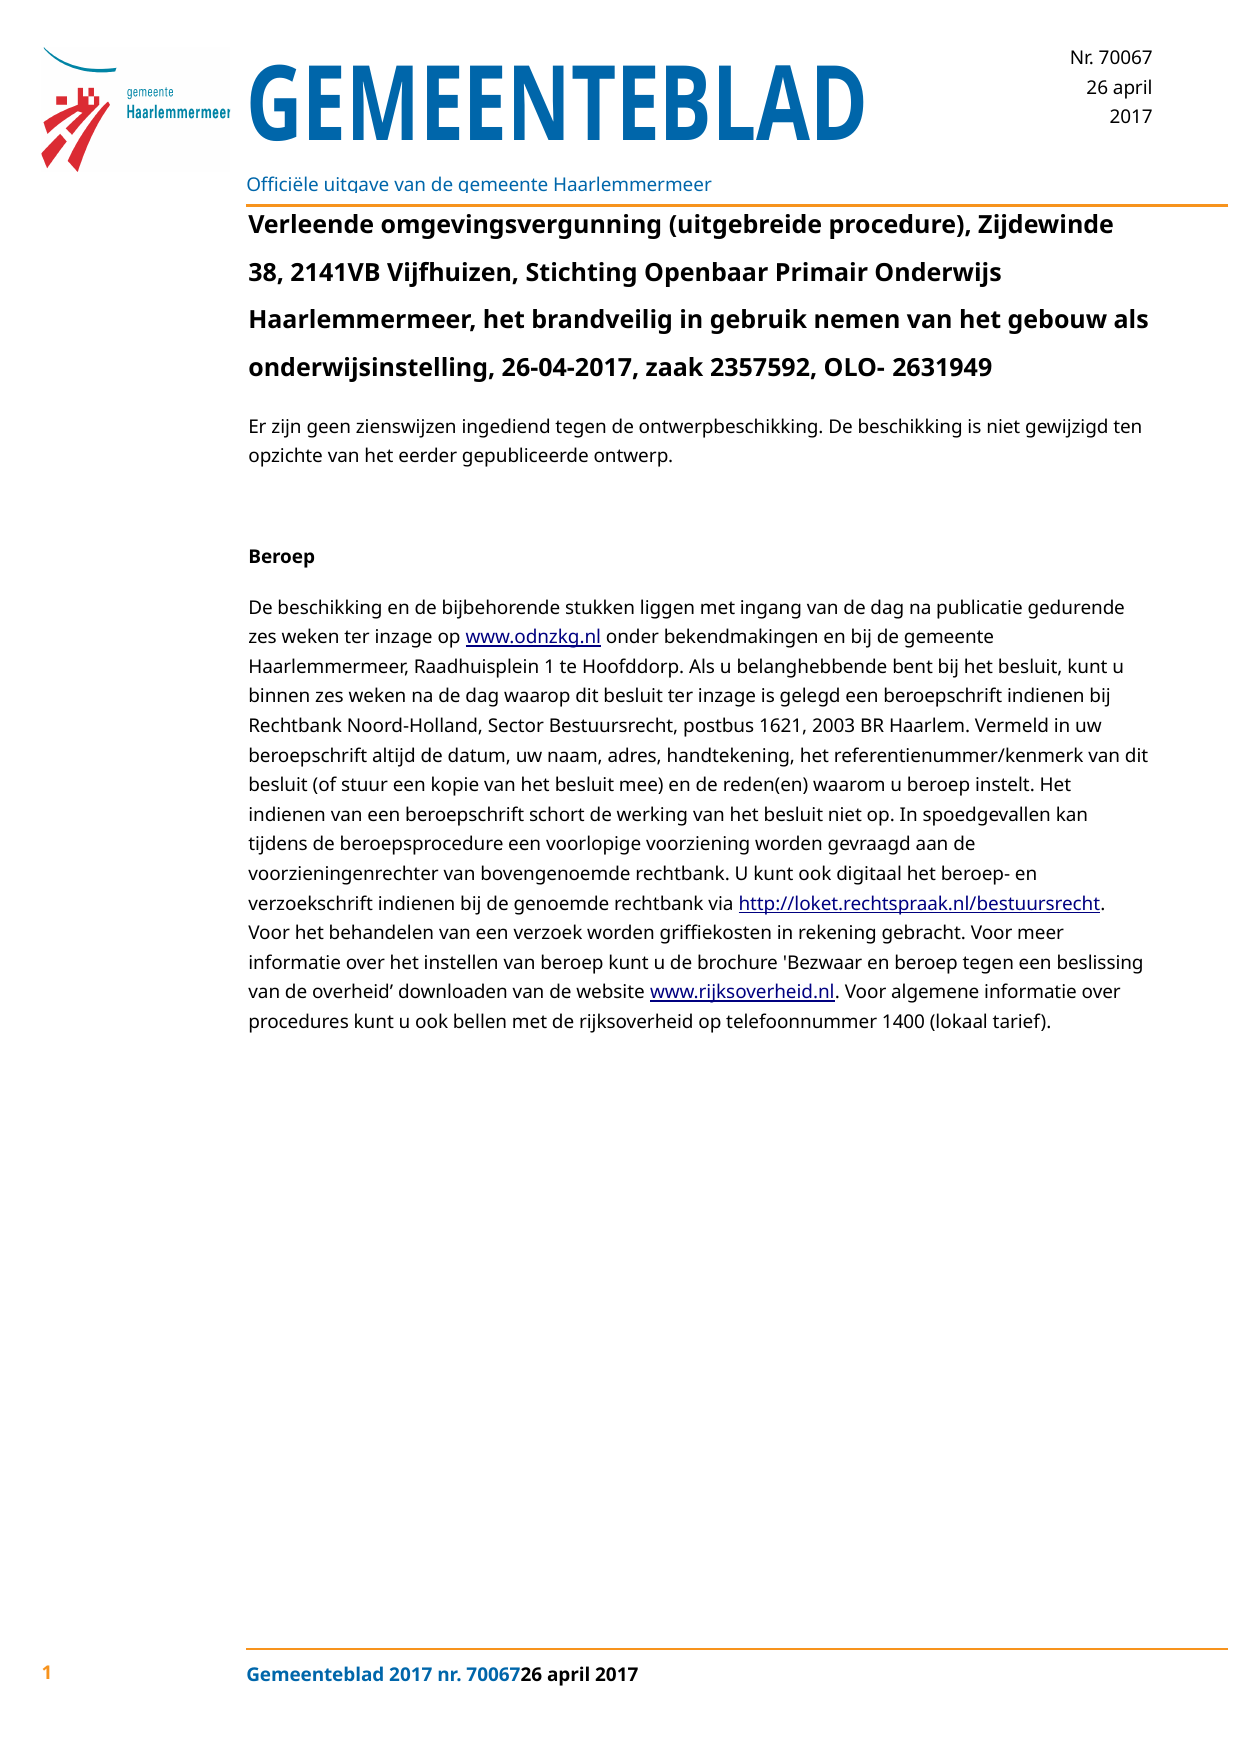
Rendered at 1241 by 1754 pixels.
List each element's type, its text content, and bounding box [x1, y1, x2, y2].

text Er zijn geen zienswijzen ingediend tegen de ontwerpbeschikking. De beschikking is niet gewijzigd ten opzichte van het eerder gepubliceerde ontwerp. [248, 413, 1152, 468]
text Verleende omgevingsvergunning (uitgebreide procedure), Zijdewinde 38, 2141VB Vijfhuizen, Stichting Openbaar Primair Onderwijs Haarlemmermeer, het brandveilig in gebruik nemen van het gebouw als onderwijsinstelling, 26-04-2017, zaak 2357592, OLO- 2631949 [248, 207, 1152, 384]
picture [41, 47, 231, 172]
text Beroep [248, 543, 1152, 569]
text De beschikking en de bijbehorende stukken liggen met ingang van de dag na publicatie gedurende zes weken ter inzage op www.odnzkg.nl onder bekendmakingen en bij de gemeente Haarlemmermeer, Raadhuisplein 1 te Hoofddorp. Als u belanghebbende bent bij het besluit, kunt u binnen zes weken na de dag waarop dit besluit ter inzage is gelegd een beroepschrift indienen bij Rechtbank Noord-Holland, Sector Bestuursrecht, postbus 1621, 2003 BR Haarlem. Vermeld in uw beroepschrift altijd de datum, uw naam, adres, handtekening, het referentienummer/kenmerk van dit besluit (of stuur een kopie van het besluit mee) en de reden(en) waarom u beroep instelt. Het indienen van een beroepschrift schort de werking van het besluit niet op. In spoedgevallen kan tijdens de beroepsprocedure een voorlopige voorziening worden gevraagd aan de voorzieningenrechter van bovengenoemde rechtbank. U kunt ook digitaal het beroep- en verzoekschrift indienen bij de genoemde rechtbank via http://loket.rechtspraak.nl/bestuursrecht. Voor het behandelen van een verzoek worden griffiekosten in rekening gebracht. Voor meer informatie over het instellen van beroep kunt u de brochure 'Bezwaar en beroep tegen een beslissing van de overheid’ downloaden van de website www.rijksoverheid.nl. Voor algemene informatie over procedures kunt u ook bellen met de rijksoverheid op telefoonnummer 1400 (lokaal tarief). [248, 594, 1152, 1034]
